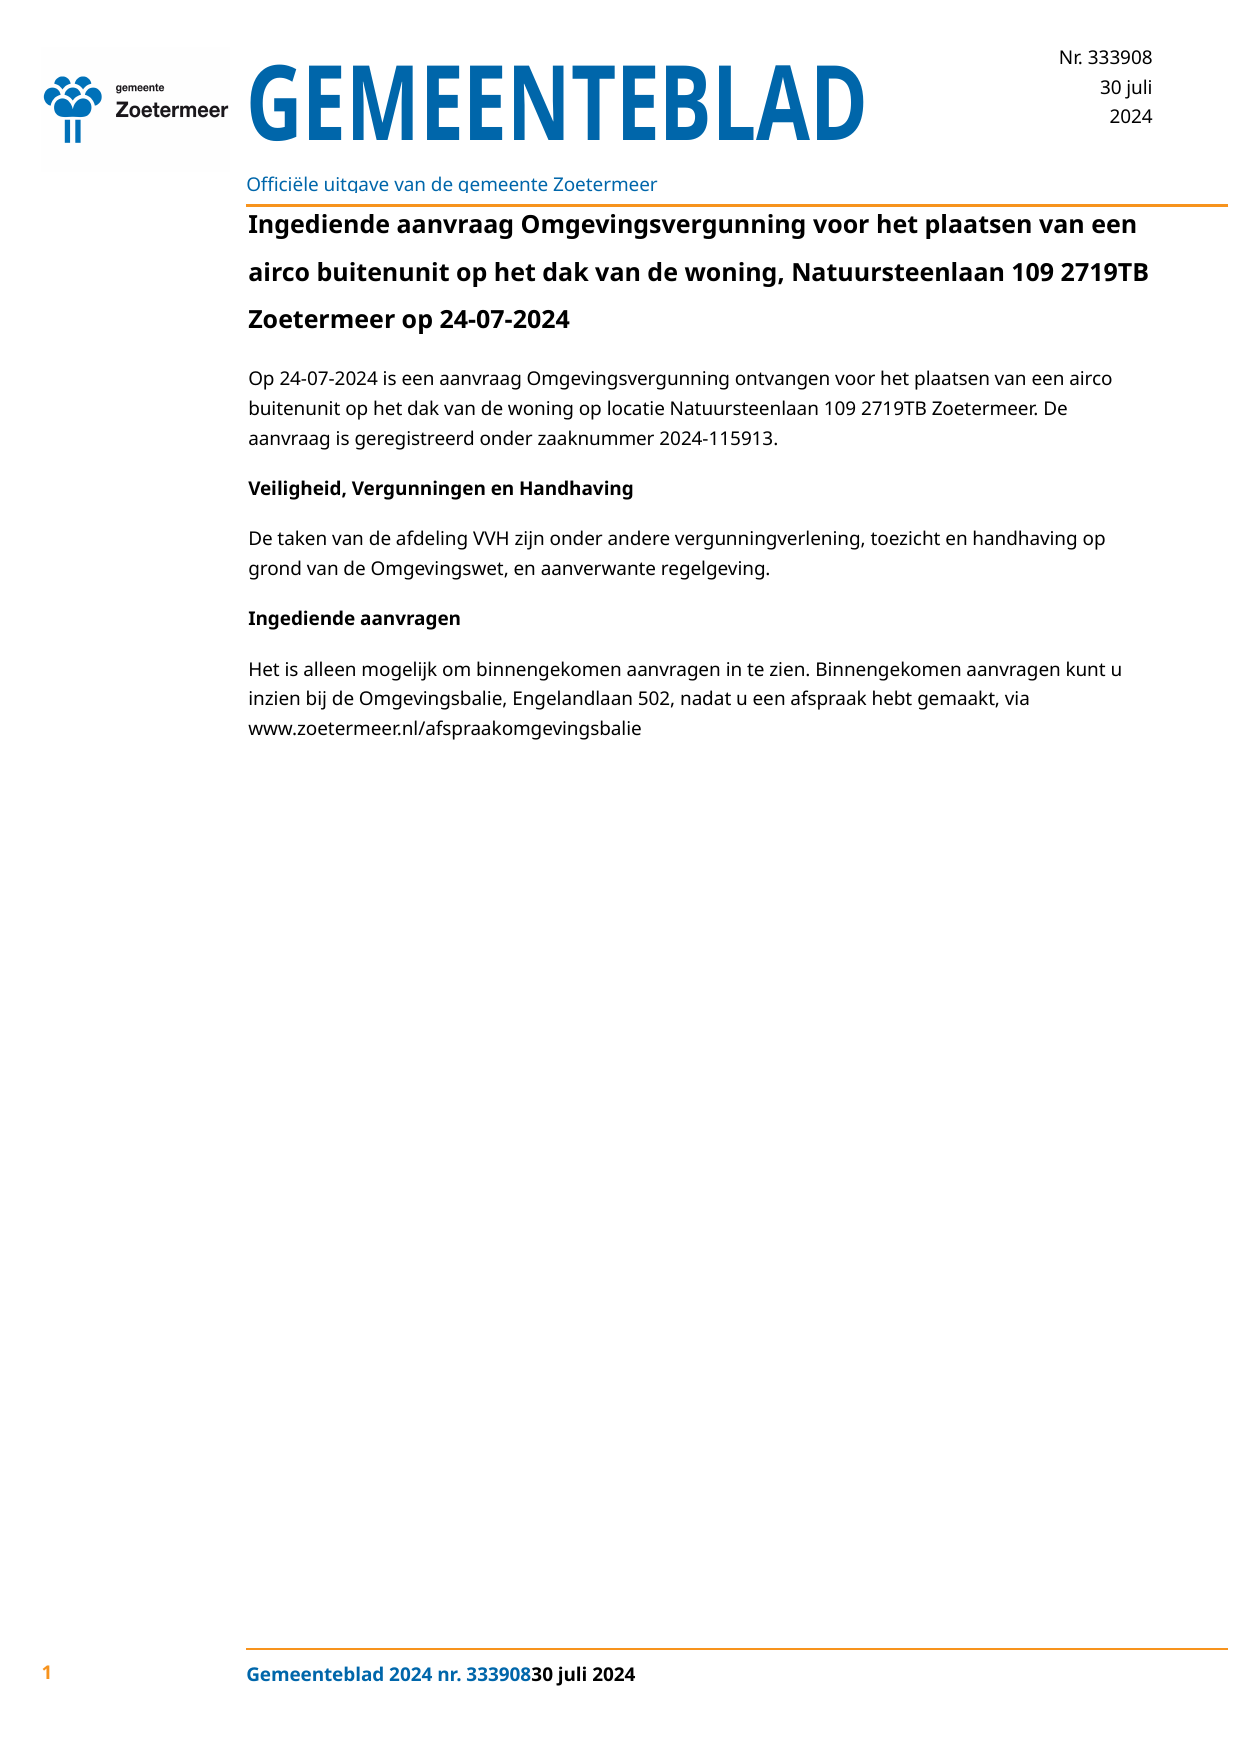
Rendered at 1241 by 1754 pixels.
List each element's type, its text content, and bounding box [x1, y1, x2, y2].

text De taken van de afdeling VVH zijn onder andere vergunningverlening, toezicht en handhaving op grond van de Omgevingswet, en aanverwante regelgeving. [248, 526, 1152, 581]
text Op 24-07-2024 is een aanvraag Omgevingsvergunning ontvangen voor het plaatsen van een airco buitenunit op het dak van de woning op locatie Natuursteenlaan 109 2719TB Zoetermeer. De aanvraag is geregistreerd onder zaaknummer 2024-115913. [248, 366, 1152, 450]
picture [41, 47, 231, 172]
text Veiligheid, Vergunningen en Handhaving [248, 475, 1152, 501]
text Ingediende aanvraag Omgevingsvergunning voor het plaatsen van een airco buitenunit op het dak van de woning, Natuursteenlaan 109 2719TB Zoetermeer op 24-07-2024 [248, 207, 1152, 336]
text Het is alleen mogelijk om binnengekomen aanvragen in te zien. Binnengekomen aanvragen kunt u inzien bij de Omgevingsbalie, Engelandlaan 502, nadat u een afspraak hebt gemaakt, via www.zoetermeer.nl/afspraakomgevingsbalie [248, 656, 1152, 741]
text Ingediende aanvragen [248, 606, 1152, 631]
